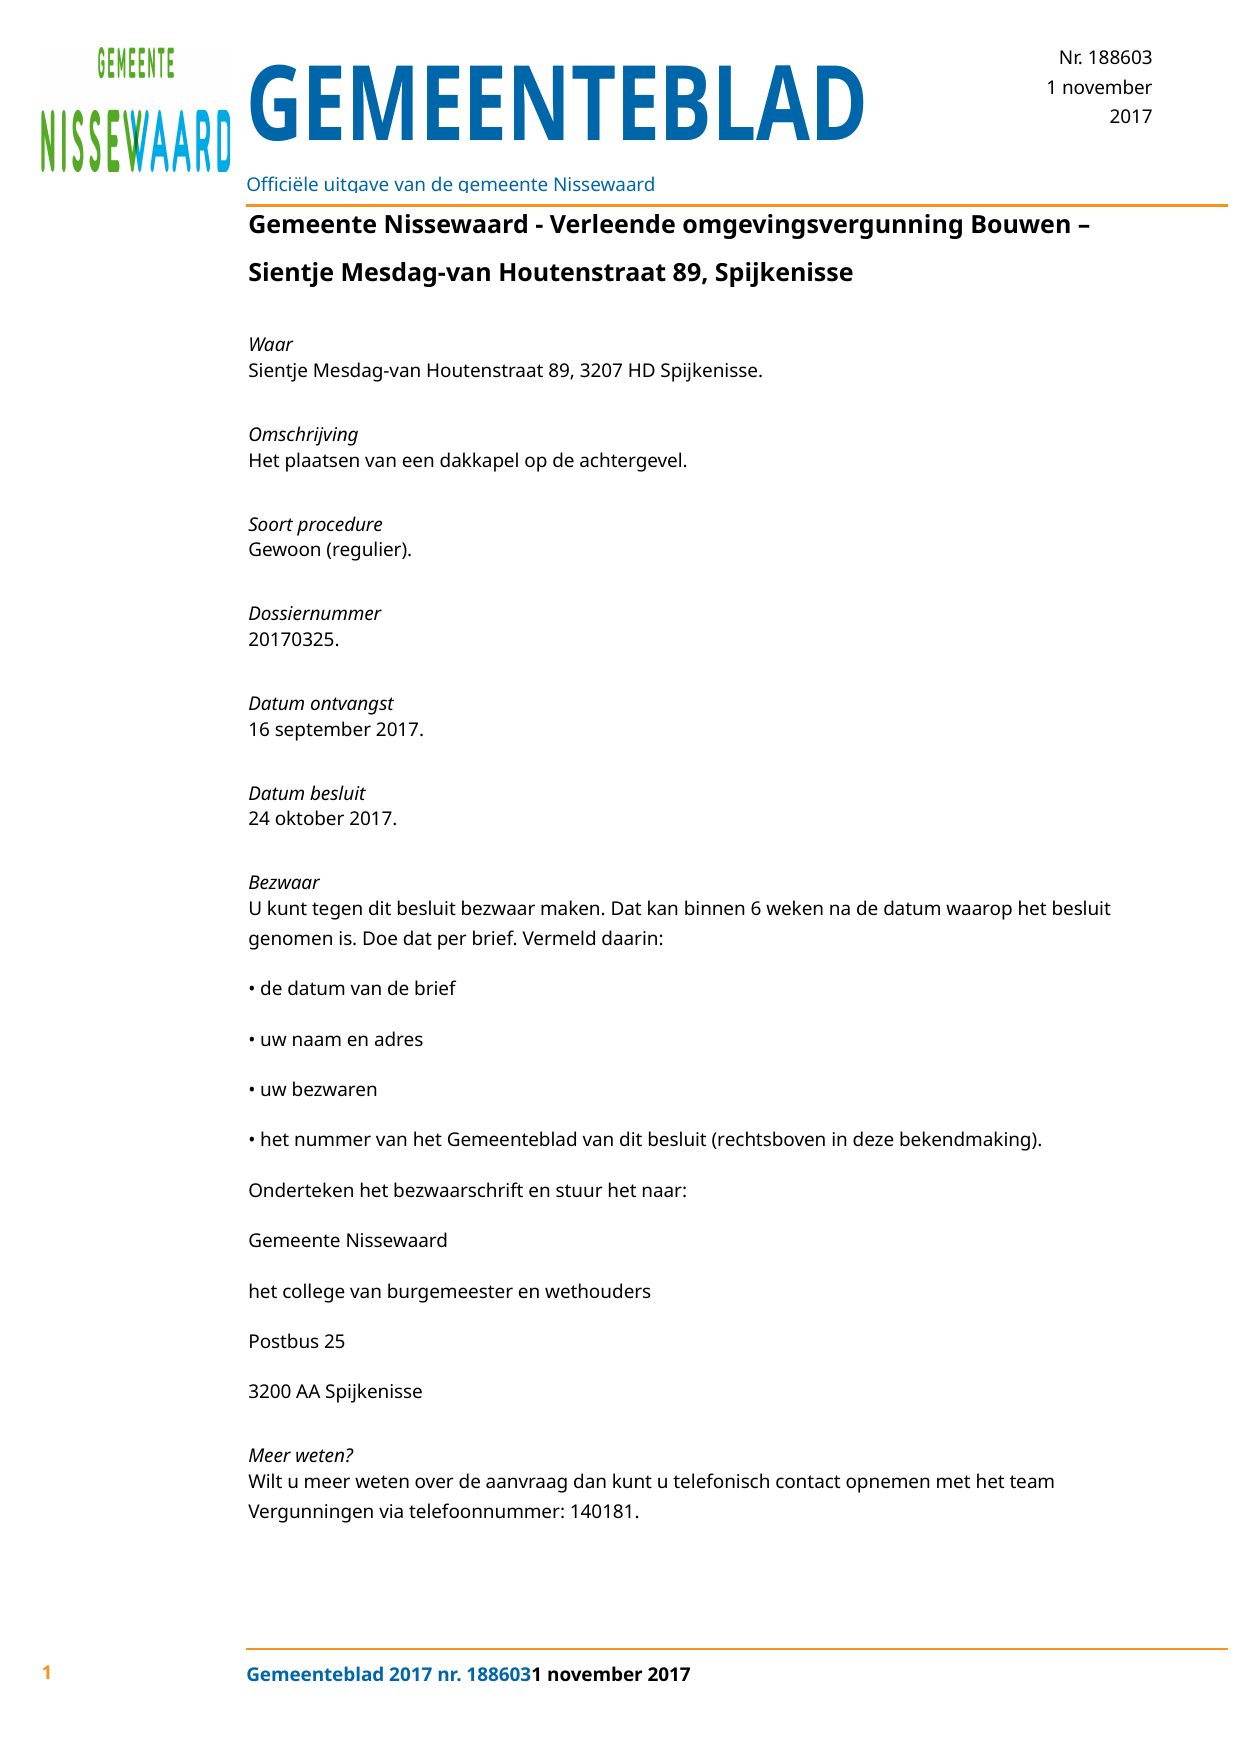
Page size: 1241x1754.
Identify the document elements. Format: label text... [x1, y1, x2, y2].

picture [222, 122, 227, 160]
text • de datum van de brief [248, 975, 1152, 1001]
text Dossiernummer [248, 601, 1152, 626]
picture [201, 122, 206, 138]
text 20170325. [248, 626, 1152, 652]
text • uw bezwaren [248, 1076, 1152, 1102]
text Gewoon (regulier). [248, 537, 1152, 562]
text • het nummer van het Gemeenteblad van dit besluit (rechtsboven in deze bekendmaking). [248, 1127, 1152, 1152]
text 24 oktober 2017. [248, 806, 1152, 831]
text het college van burgemeester en wethouders [248, 1278, 1152, 1303]
text Onderteken het bezwaarschrift en stuur het naar: [248, 1177, 1152, 1203]
text Waar [248, 331, 1152, 357]
text 16 september 2017. [248, 716, 1152, 742]
text • uw naam en adres [248, 1026, 1152, 1051]
text U kunt tegen dit besluit bezwaar maken. Dat kan binnen 6 weken na de datum waarop het besluit genomen is. Doe dat per brief. Vermeld daarin: [248, 895, 1152, 951]
text Wilt u meer weten over de aanvraag dan kunt u telefonisch contact opnemen met het team Vergunningen via telefoonnummer: 140181. [248, 1468, 1152, 1524]
text Datum besluit [248, 780, 1152, 806]
text Soort procedure [248, 511, 1152, 537]
text Postbus 25 [248, 1328, 1152, 1354]
text 3200 AA Spijkenisse [248, 1379, 1152, 1404]
picture [41, 47, 231, 172]
text Omschrijving [248, 421, 1152, 447]
picture [154, 157, 165, 172]
text Sientje Mesdag-van Houtenstraat 89, 3207 HD Spijkenisse. [248, 357, 1152, 383]
text Meer weten? [248, 1443, 1152, 1468]
text Gemeente Nissewaard [248, 1227, 1152, 1253]
picture [200, 151, 206, 172]
text Gemeente Nissewaard - Verleende omgevingsvergunning Bouwen – Sientje Mesdag-van Houtenstraat 89, Spijkenisse [248, 207, 1152, 288]
text Datum ontvangst [248, 690, 1152, 716]
picture [176, 157, 187, 172]
text Bezwaar [248, 869, 1152, 895]
text Het plaatsen van een dakkapel op de achtergevel. [248, 447, 1152, 473]
